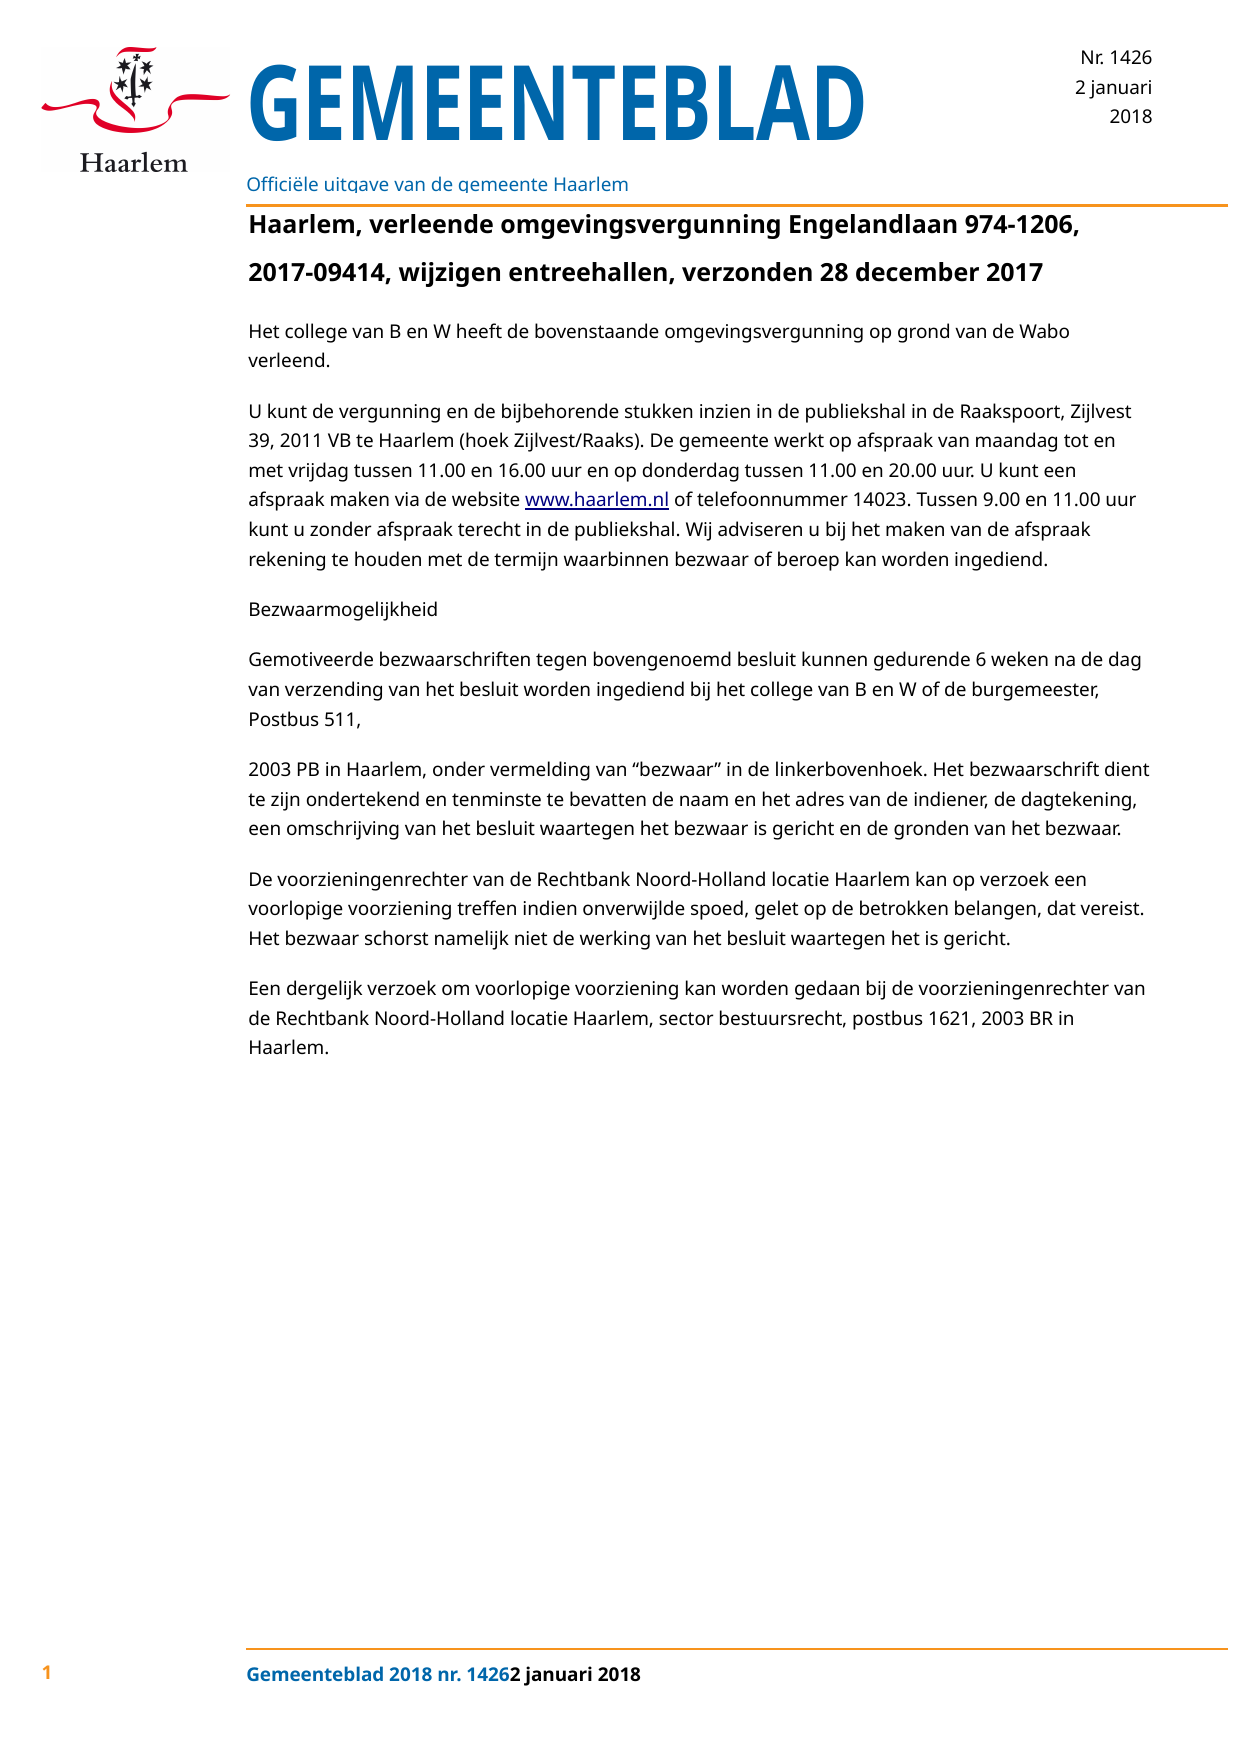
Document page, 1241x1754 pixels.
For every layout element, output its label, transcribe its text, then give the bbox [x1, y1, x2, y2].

text Haarlem, verleende omgevingsvergunning Engelandlaan 974-1206, 2017-09414, wijzigen entreehallen, verzonden 28 december 2017 [248, 207, 1152, 288]
text Bezwaarmogelijkheid [248, 596, 1152, 622]
text Een dergelijk verzoek om voorlopige voorziening kan worden gedaan bij de voorzieningenrechter van de Rechtbank Noord-Holland locatie Haarlem, sector bestuursrecht, postbus 1621, 2003 BR in Haarlem. [248, 975, 1152, 1060]
text 2003 PB in Haarlem, onder vermelding van “bezwaar” in de linkerbovenhoek. Het bezwaarschrift dient te zijn ondertekend en tenminste te bevatten de naam en het adres van de indiener, de dagtekening, een omschrijving van het besluit waartegen het bezwaar is gericht en de gronden van het bezwaar. [248, 756, 1152, 841]
text Gemotiveerde bezwaarschriften tegen bovengenoemd besluit kunnen gedurende 6 weken na de dag van verzending van het besluit worden ingediend bij het college van B en W of de burgemeester, Postbus 511, [248, 647, 1152, 732]
text De voorzieningenrechter van de Rechtbank Noord-Holland locatie Haarlem kan op verzoek een voorlopige voorziening treffen indien onverwijlde spoed, gelet op de betrokken belangen, dat vereist. Het bezwaar schorst namelijk niet de werking van het besluit waartegen het is gericht. [248, 866, 1152, 951]
text U kunt de vergunning en de bijbehorende stukken inzien in de publiekshal in de Raakspoort, Zijlvest 39, 2011 VB te Haarlem (hoek Zijlvest/Raaks). De gemeente werkt op afspraak van maandag tot en met vrijdag tussen 11.00 en 16.00 uur en op donderdag tussen 11.00 en 20.00 uur. U kunt een afspraak maken via de website www.haarlem.nl of telefoonnummer 14023. Tussen 9.00 en 11.00 uur kunt u zonder afspraak terecht in de publiekshal. Wij adviseren u bij het maken van de afspraak rekening te houden met de termijn waarbinnen bezwaar of beroep kan worden ingediend. [248, 398, 1152, 572]
text Het college van B en W heeft de bovenstaande omgevingsvergunning op grond van de Wabo verleend. [248, 318, 1152, 373]
picture [41, 47, 231, 172]
